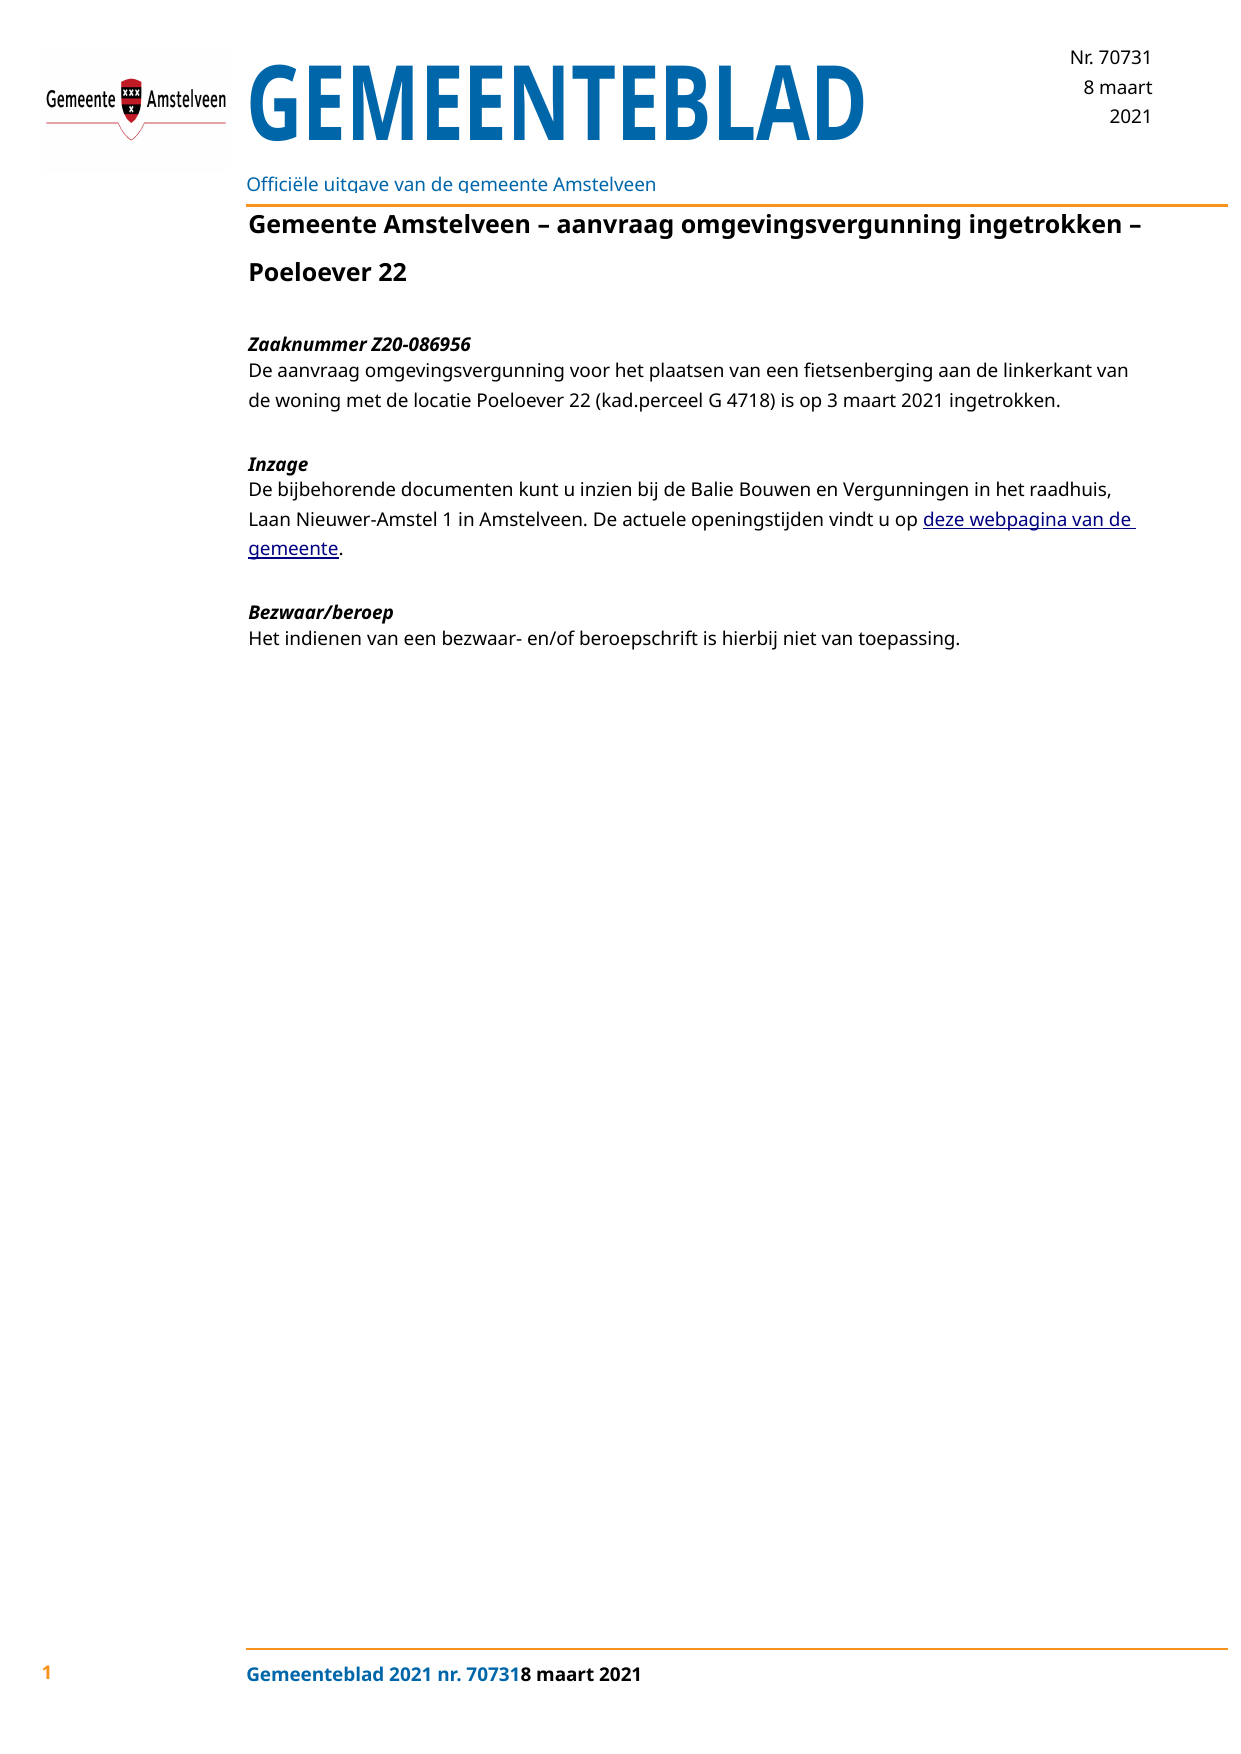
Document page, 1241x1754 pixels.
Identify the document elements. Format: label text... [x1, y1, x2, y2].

text Het indienen van een bezwaar- en/of beroepschrift is hierbij niet van toepassing. [248, 625, 1152, 651]
text De aanvraag omgevingsvergunning voor het plaatsen van een fietsenberging aan de linkerkant van de woning met de locatie Poeloever 22 (kad.perceel G 4718) is op 3 maart 2021 ingetrokken. [248, 357, 1152, 412]
text Gemeente Amstelveen – aanvraag omgevingsvergunning ingetrokken – Poeloever 22 [248, 207, 1152, 288]
text Inzage [248, 451, 1152, 476]
picture [41, 47, 231, 172]
text De bijbehorende documenten kunt u inzien bij de Balie Bouwen en Vergunningen in het raadhuis, Laan Nieuwer-Amstel 1 in Amstelveen. De actuele openingstijden vindt u op deze webpagina van de gemeente. [248, 476, 1152, 561]
text Bezwaar/beroep [248, 599, 1152, 625]
text Zaaknummer Z20-086956 [248, 331, 1152, 357]
